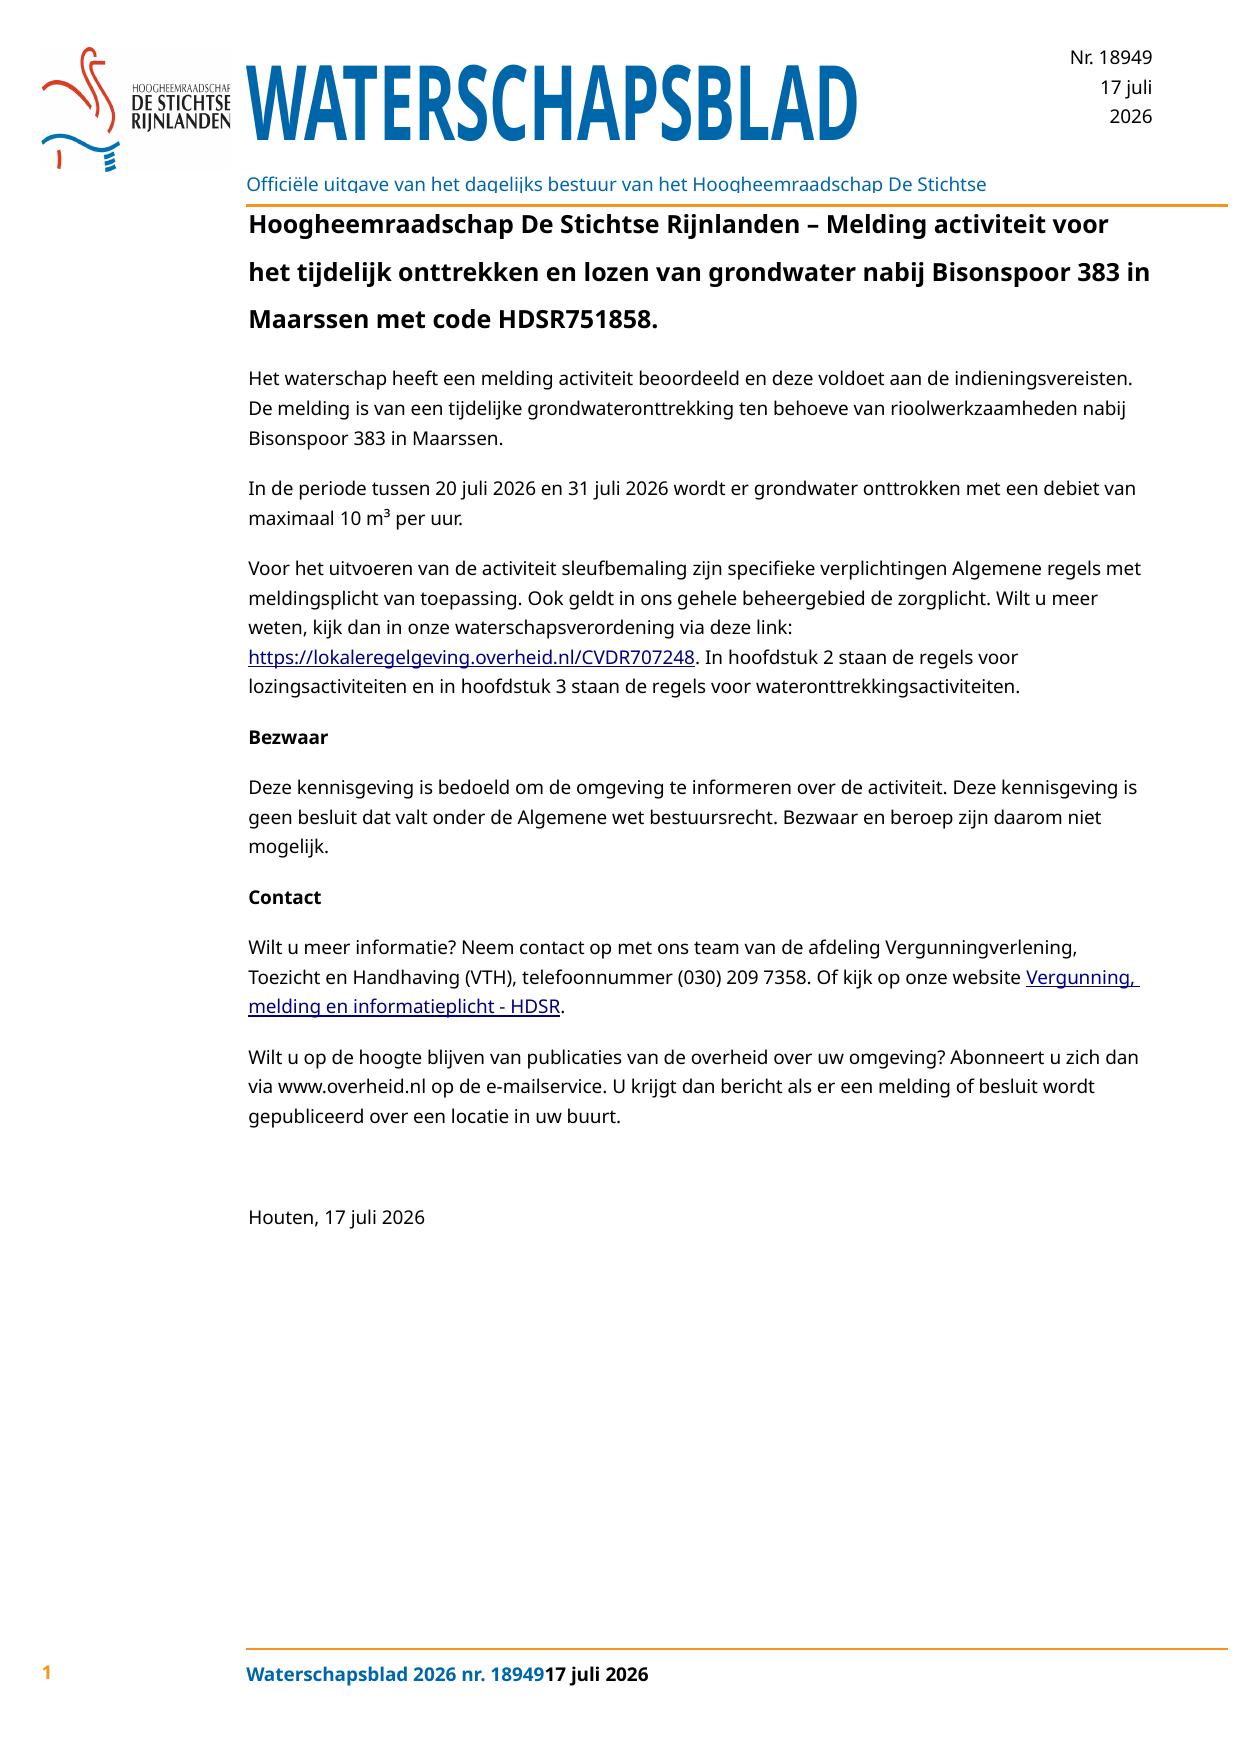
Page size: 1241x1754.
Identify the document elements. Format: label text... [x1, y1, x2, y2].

text Bezwaar [248, 724, 1152, 749]
text Hoogheemraadschap De Stichtse Rijnlanden – Melding activiteit voor het tijdelijk onttrekken en lozen van grondwater nabij Bisonspoor 383 in Maarssen met code HDSR751858. [248, 207, 1152, 336]
text In de periode tussen 20 juli 2026 en 31 juli 2026 wordt er grondwater onttrokken met een debiet van maximaal 10 m³ per uur. [248, 475, 1152, 530]
text Contact [248, 884, 1152, 909]
text Deze kennisgeving is bedoeld om de omgeving te informeren over de activiteit. Deze kennisgeving is geen besluit dat valt onder de Algemene wet bestuursrecht. Bezwaar en beroep zijn daarom niet mogelijk. [248, 774, 1152, 859]
text Voor het uitvoeren van de activiteit sleufbemaling zijn specifieke verplichtingen Algemene regels met meldingsplicht van toepassing. Ook geldt in ons gehele beheergebied de zorgplicht. Wilt u meer weten, kijk dan in onze waterschapsverordening via deze link: https://lokaleregelgeving.overheid.nl/CVDR707248. In hoofdstuk 2 staan de regels voor lozingsactiviteiten en in hoofdstuk 3 staan de regels voor wateronttrekkingsactiviteiten. [248, 555, 1152, 699]
text Wilt u op de hoogte blijven van publicaties van de overheid over uw omgeving? Abonneert u zich dan via www.overheid.nl op de e-mailservice. U krijgt dan bericht als er een melding of besluit wordt gepubliceerd over een locatie in uw buurt. [248, 1044, 1152, 1129]
picture [41, 47, 231, 172]
text Houten, 17 juli 2026 [248, 1204, 1152, 1229]
text Het waterschap heeft een melding activiteit beoordeeld en deze voldoet aan de indieningsvereisten. De melding is van een tijdelijke grondwateronttrekking ten behoeve van rioolwerkzaamheden nabij Bisonspoor 383 in Maarssen. [248, 366, 1152, 450]
text Wilt u meer informatie? Neem contact op met ons team van de afdeling Vergunningverlening, Toezicht en Handhaving (VTH), telefoonnummer (030) 209 7358. Of kijk op onze website Vergunning, melding en informatieplicht - HDSR. [248, 934, 1152, 1019]
